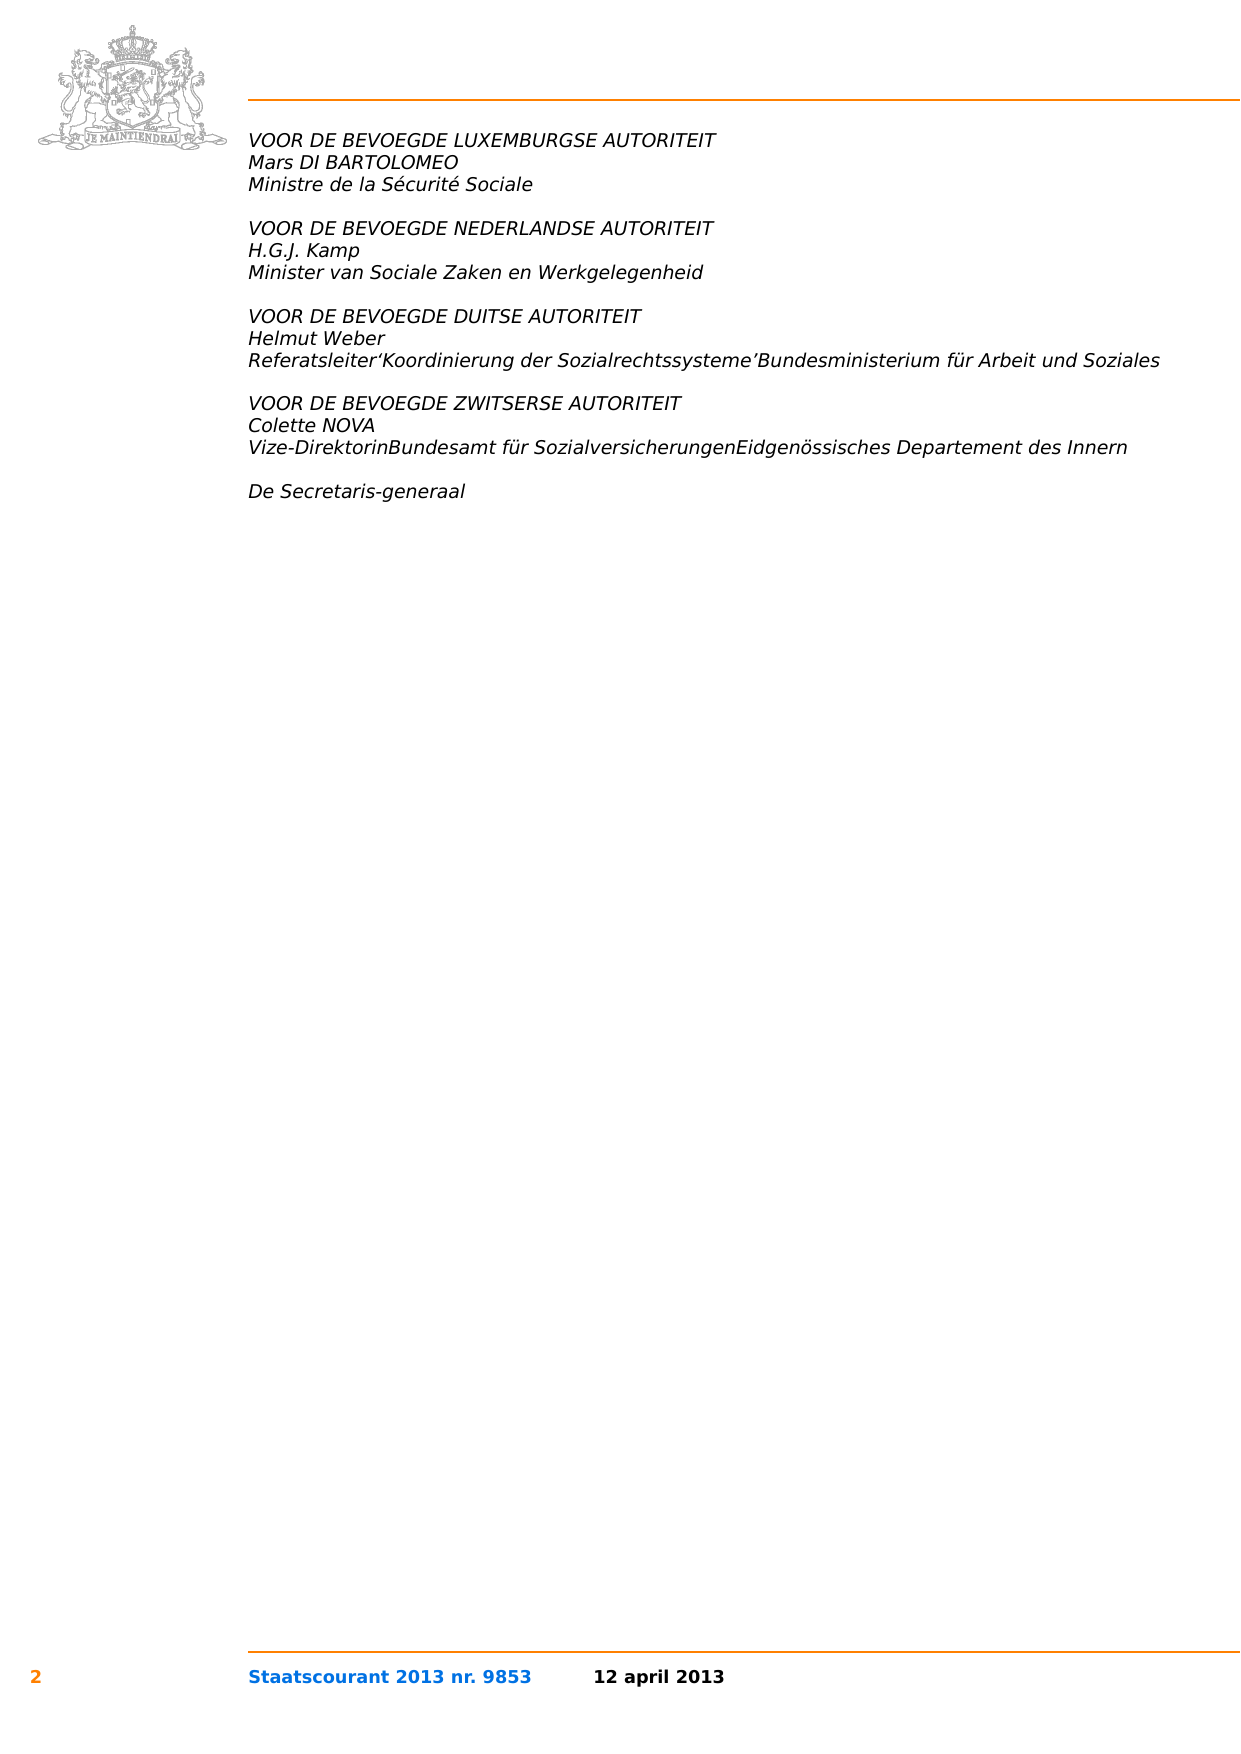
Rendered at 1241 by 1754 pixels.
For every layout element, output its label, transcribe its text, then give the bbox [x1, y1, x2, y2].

text VOOR DE BEVOEGDE DUITSE AUTORITEIT Helmut Weber Referatsleiter‘Koordinierung der Sozialrechtssysteme’Bundesministerium für Arbeit und Soziales [248, 306, 1163, 371]
text VOOR DE BEVOEGDE NEDERLANDSE AUTORITEIT H.G.J. Kamp Minister van Sociale Zaken en Werkgelegenheid [248, 218, 1163, 284]
text VOOR DE BEVOEGDE ZWITSERSE AUTORITEIT Colette NOVA Vize-DirektorinBundesamt für SozialversicherungenEidgenössisches Departement des Innern [248, 393, 1163, 459]
picture [38, 25, 227, 150]
text De Secretaris-generaal [248, 481, 1163, 503]
text VOOR DE BEVOEGDE LUXEMBURGSE AUTORITEIT Mars DI BARTOLOMEO Ministre de la Sécurité Sociale [248, 130, 1163, 196]
